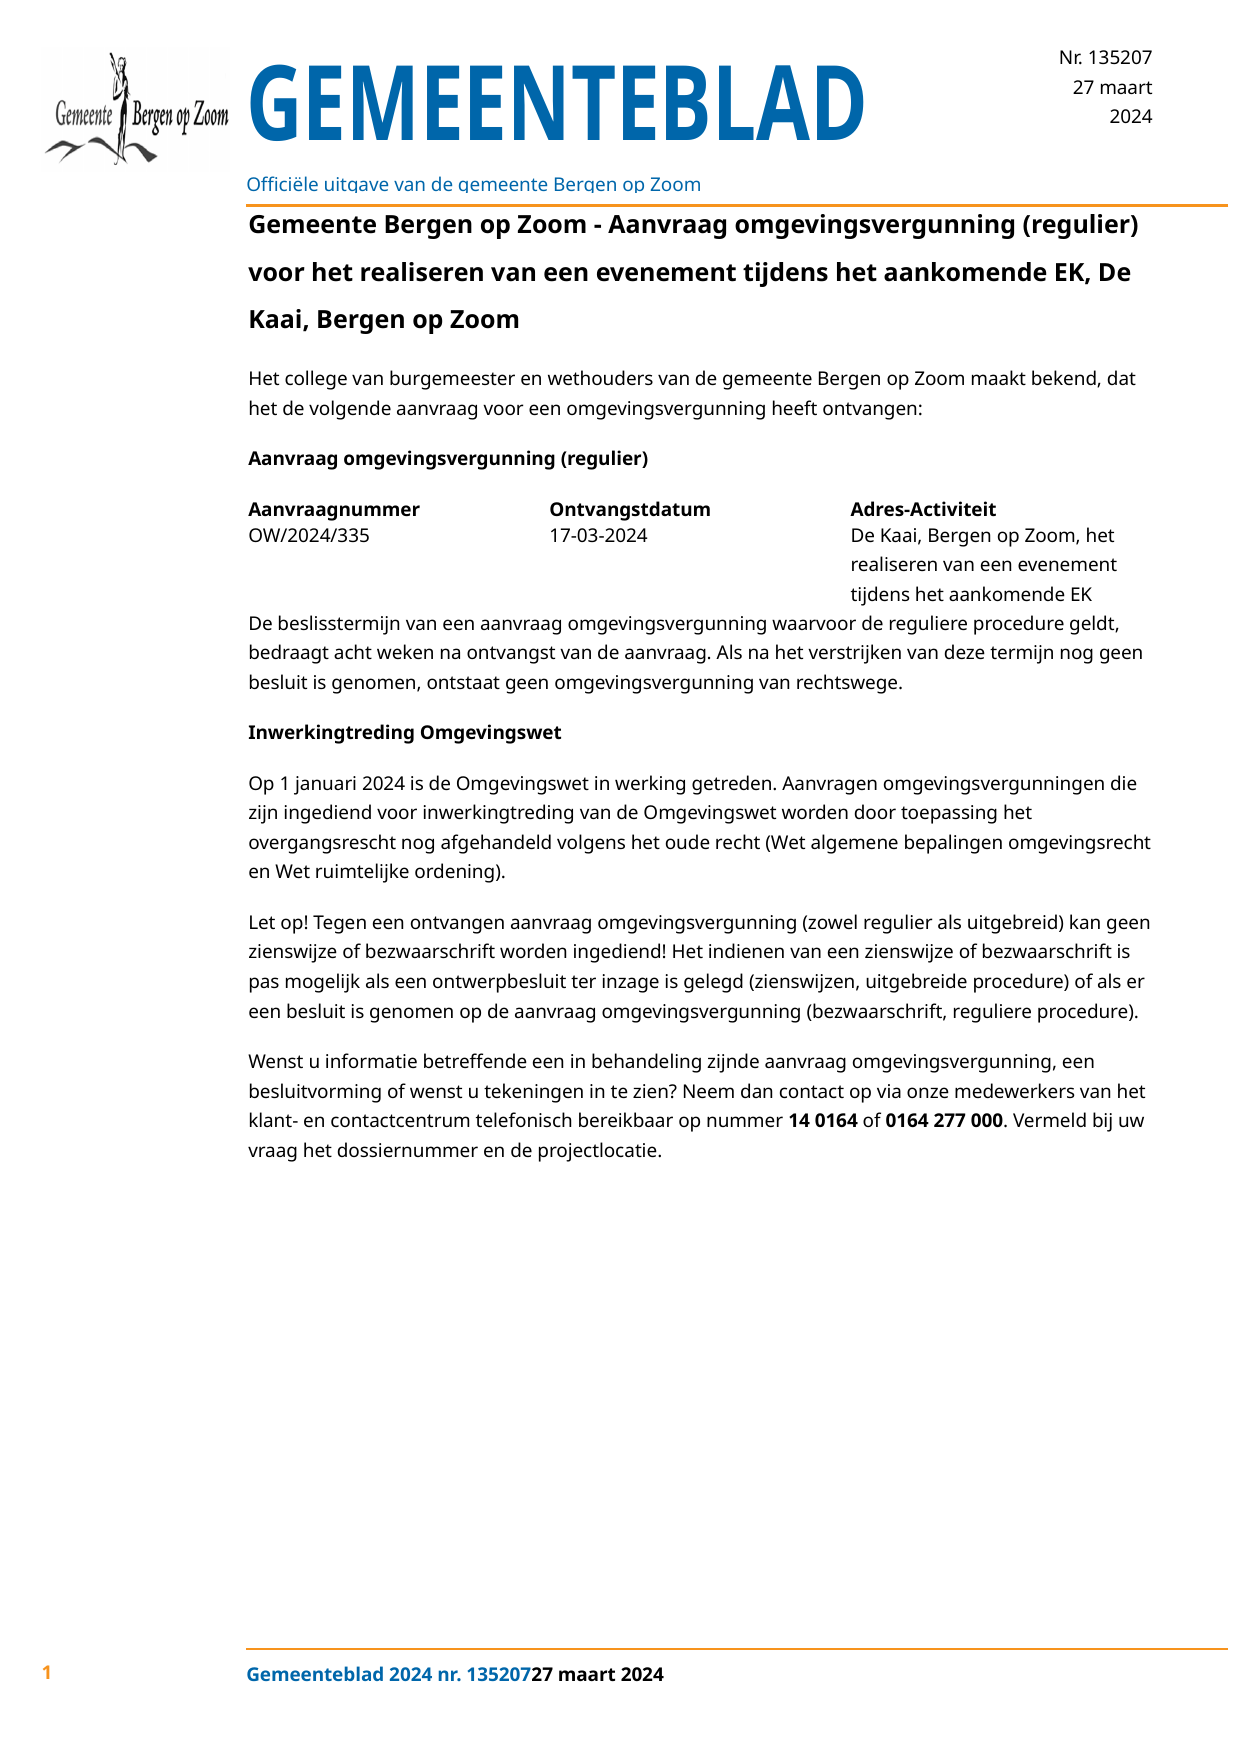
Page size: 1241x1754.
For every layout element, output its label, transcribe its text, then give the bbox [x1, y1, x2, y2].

table_cell 17-03-2024 [549, 522, 850, 607]
table_cell OW/2024/335 [248, 522, 549, 607]
text Wenst u informatie betreffende een in behandeling zijnde aanvraag omgevingsvergunning, een besluitvorming of wenst u tekeningen in te zien? Neem dan contact op via onze medewerkers van het klant- en contactcentrum telefonisch bereikbaar op nummer 14 0164 of 0164 277 000. Vermeld bij uw vraag het dossiernummer en de projectlocatie. [248, 1048, 1152, 1163]
table_cell De Kaai, Bergen op Zoom, het realiseren van een evenement tijdens het aankomende EK [850, 522, 1152, 607]
text Inwerkingtreding Omgevingswet [248, 719, 1152, 745]
text Aanvraag omgevingsvergunning (regulier) [248, 446, 1152, 471]
picture [41, 47, 231, 172]
text Let op! Tegen een ontvangen aanvraag omgevingsvergunning (zowel regulier als uitgebreid) kan geen zienswijze of bezwaarschrift worden ingediend! Het indienen van een zienswijze of bezwaarschrift is pas mogelijk als een ontwerpbesluit ter inzage is gelegd (zienswijzen, uitgebreide procedure) of als er een besluit is genomen op de aanvraag omgevingsvergunning (bezwaarschrift, reguliere procedure). [248, 909, 1152, 1023]
table_header Adres-Activiteit [850, 496, 1152, 522]
text Het college van burgemeester en wethouders van de gemeente Bergen op Zoom maakt bekend, dat het de volgende aanvraag voor een omgevingsvergunning heeft ontvangen: [248, 366, 1152, 421]
table_header Ontvangstdatum [549, 496, 850, 522]
table_header Aanvraagnummer [248, 496, 549, 522]
text De beslisstermijn van een aanvraag omgevingsvergunning waarvoor de reguliere procedure geldt, bedraagt acht weken na ontvangst van de aanvraag. Als na het verstrijken van deze termijn nog geen besluit is genomen, ontstaat geen omgevingsvergunning van rechtswege. [248, 610, 1152, 695]
text Gemeente Bergen op Zoom - Aanvraag omgevingsvergunning (regulier) voor het realiseren van een evenement tijdens het aankomende EK, De Kaai, Bergen op Zoom [248, 207, 1152, 336]
text Op 1 januari 2024 is de Omgevingswet in werking getreden. Aanvragen omgevingsvergunningen die zijn ingediend voor inwerkingtreding van de Omgevingswet worden door toepassing het overgangsrescht nog afgehandeld volgens het oude recht (Wet algemene bepalingen omgevingsrecht en Wet ruimtelijke ordening). [248, 770, 1152, 884]
